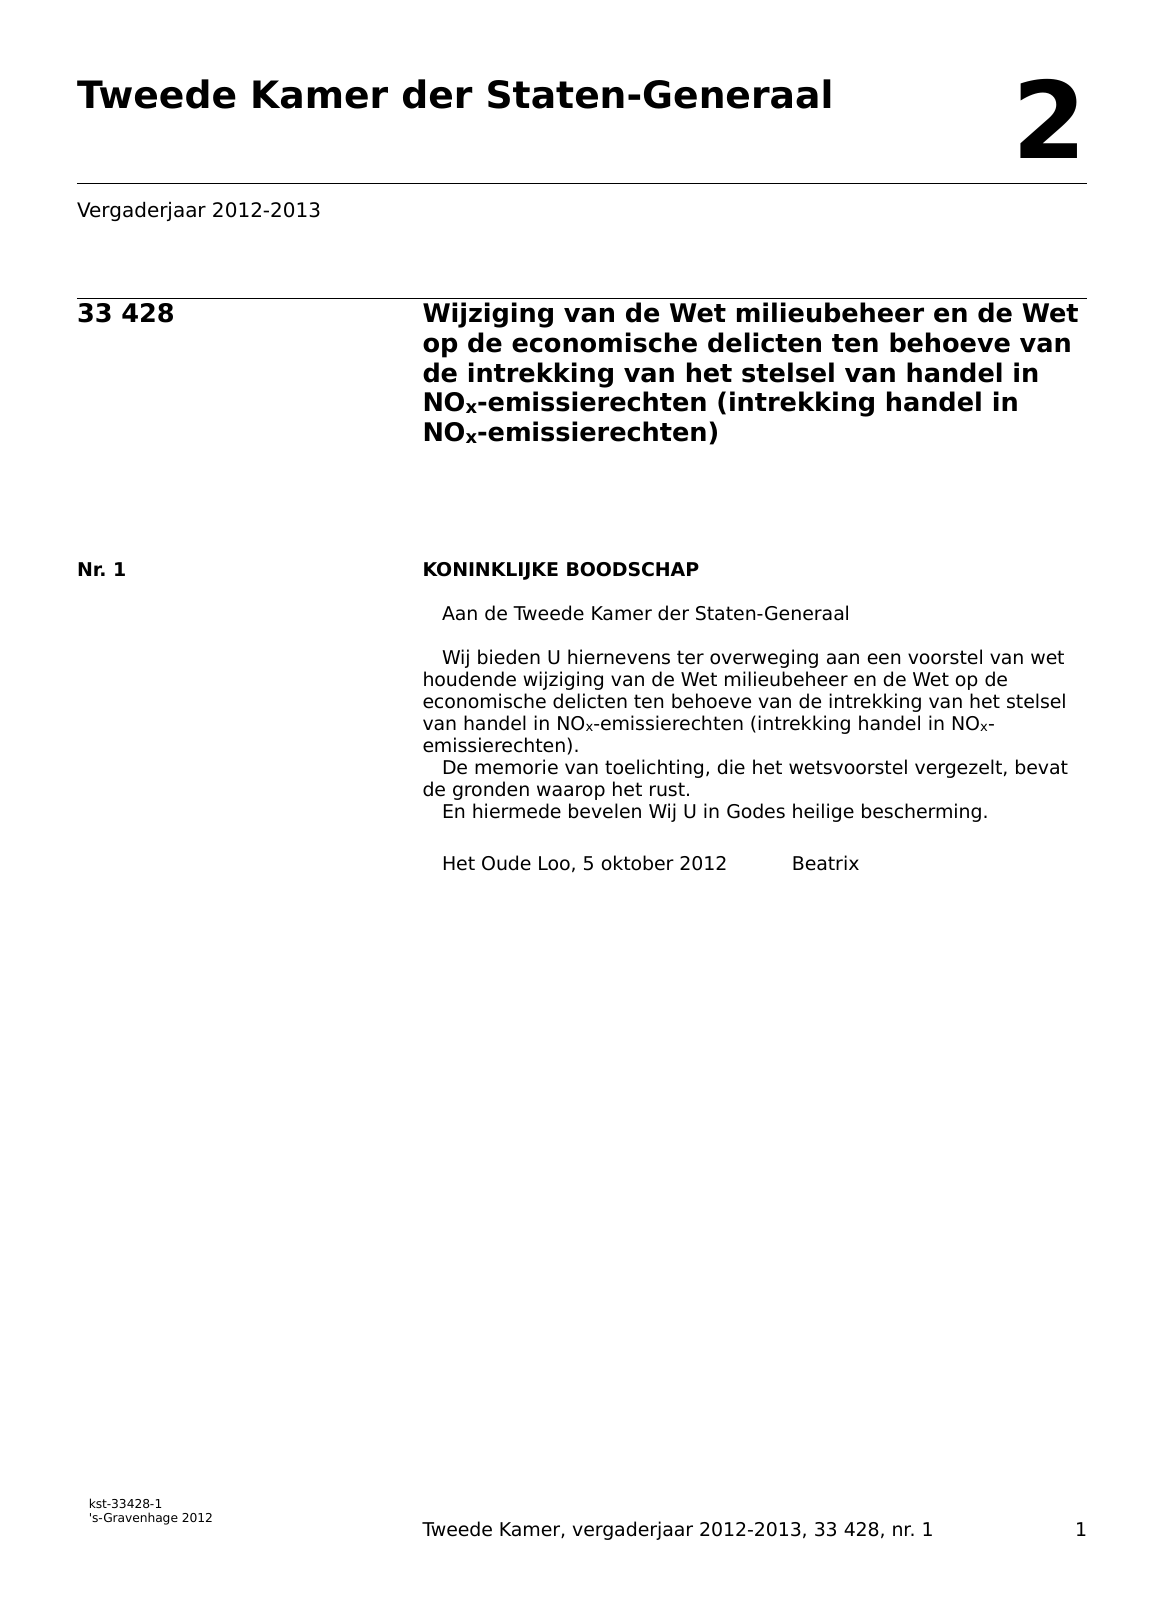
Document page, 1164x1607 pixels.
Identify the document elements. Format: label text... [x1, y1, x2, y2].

text Het Oude Loo, 5 oktober 2012 Beatrix [422, 853, 1087, 874]
text De memorie van toelichting, die het wetsvoorstel vergezelt, bevat de gronden waarop het rust. [422, 757, 1087, 801]
table_header Tweede Kamer der Staten-Generaal [77, 59, 886, 183]
text 's-Gravenhage 2012 [88, 1511, 323, 1525]
text En hiermede bevelen Wij U in Godes heilige bescherming. [422, 801, 1087, 823]
text Aan de Tweede Kamer der Staten-Generaal [422, 603, 1087, 624]
table_header 2 [886, 59, 1087, 183]
subtitle 33 428 Wijziging van de Wet milieubeheer en de Wet op de economische delicten ten behoeve van de intrekking van het stelsel van handel in NOx-emissierechten (intrekking handel in NOx-emissierechten) [77, 299, 1087, 447]
table_cell Vergaderjaar 2012-2013 [77, 184, 1087, 298]
text kst-33428-1 [88, 1497, 323, 1511]
text Wij bieden U hiernevens ter overweging aan een voorstel van wet houdende wijziging van de Wet milieubeheer en de Wet op de economische delicten ten behoeve van de intrekking van het stelsel van handel in NOx-emissierechten (intrekking handel in NOx-emissierechten). [422, 647, 1087, 757]
subtitle Nr. 1 KONINKLIJKE BOODSCHAP [77, 558, 1087, 580]
